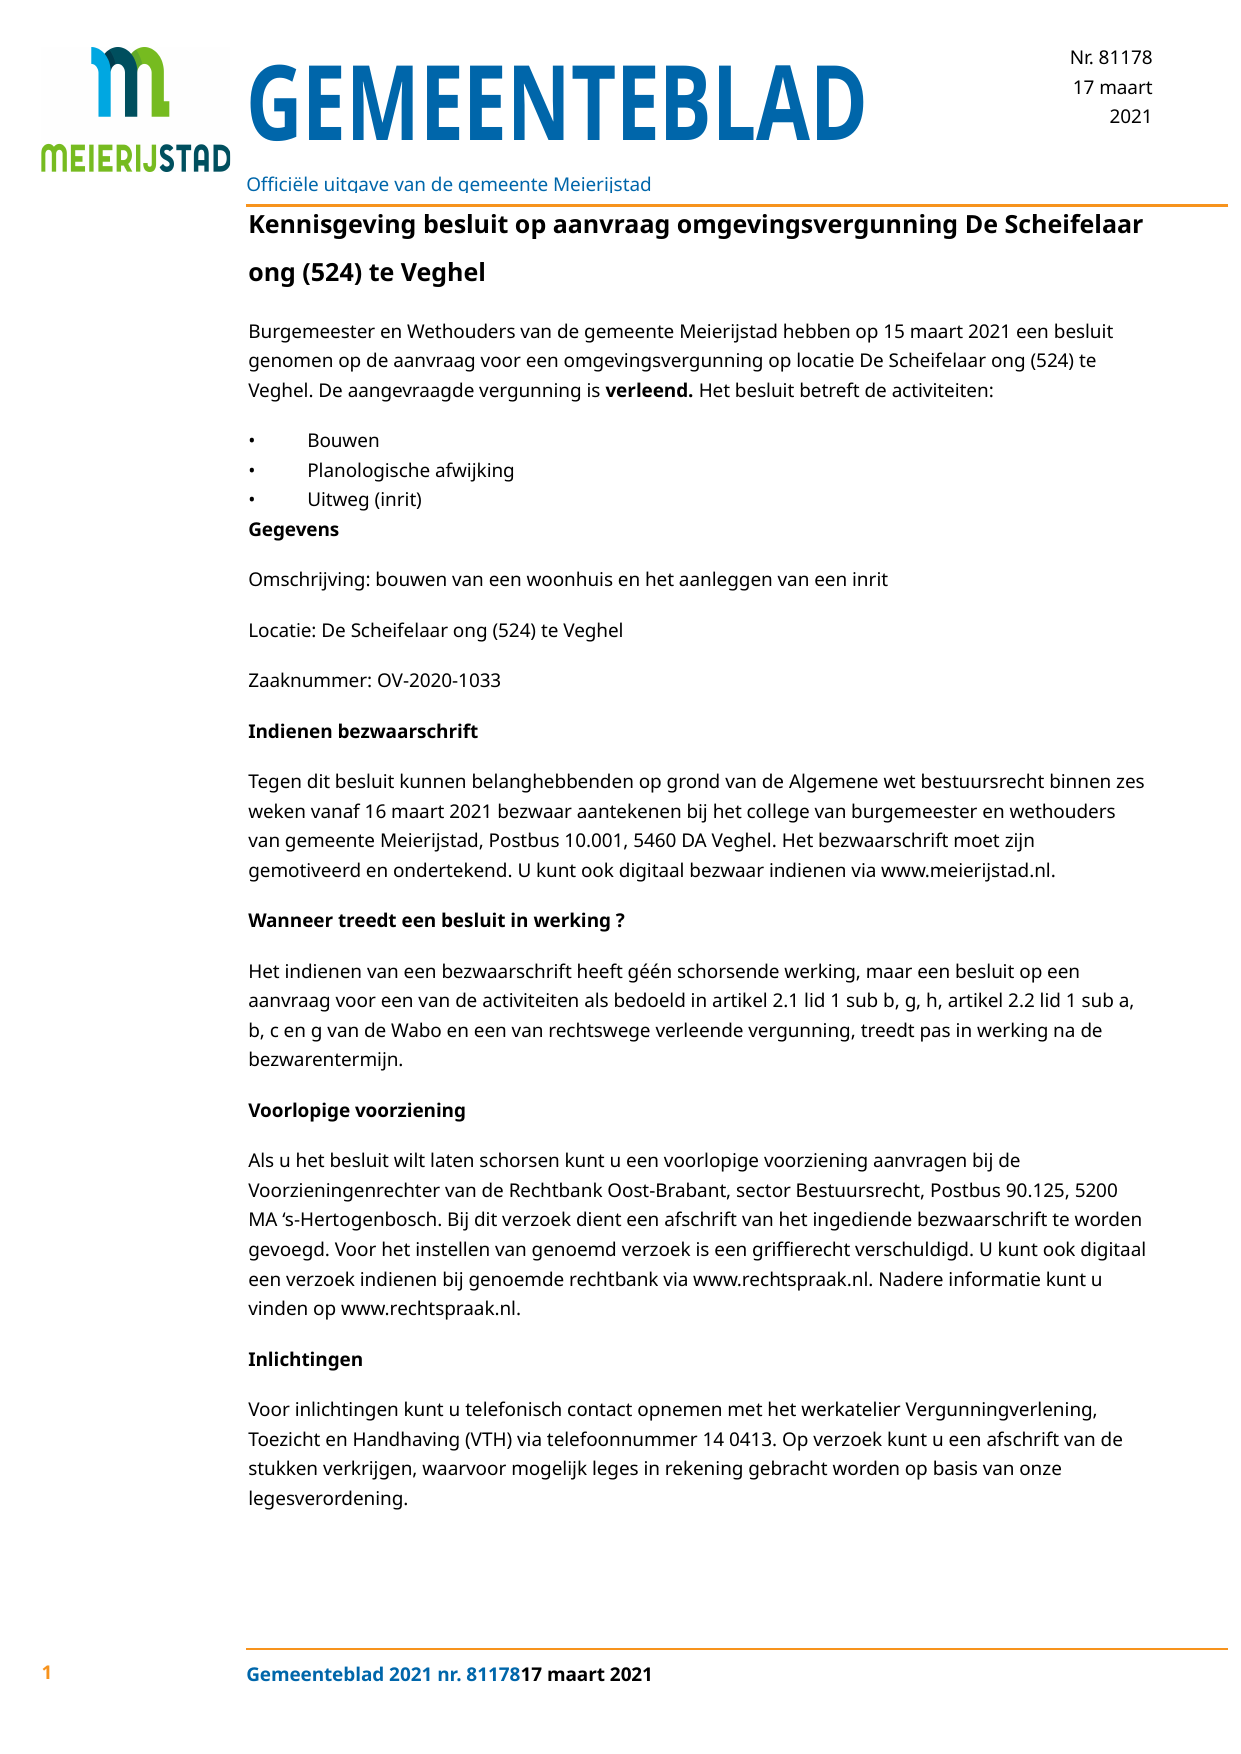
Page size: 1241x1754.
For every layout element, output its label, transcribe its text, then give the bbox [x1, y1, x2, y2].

text Het indienen van een bezwaarschrift heeft géén schorsende werking, maar een besluit op een aanvraag voor een van de activiteiten als bedoeld in artikel 2.1 lid 1 sub b, g, h, artikel 2.2 lid 1 sub a, b, c en g van de Wabo en een van rechtswege verleende vergunning, treedt pas in werking na de bezwarentermijn. [248, 958, 1152, 1072]
text Gegevens [248, 516, 1152, 542]
text Kennisgeving besluit op aanvraag omgevingsvergunning De Scheifelaar ong (524) te Veghel [248, 207, 1152, 288]
text Zaaknummer: OV-2020-1033 [248, 667, 1152, 693]
list Planologische afwijking [248, 457, 1152, 483]
list Uitweg (inrit) [248, 487, 1152, 512]
list Bouwen [248, 427, 1152, 453]
text Locatie: De Scheifelaar ong (524) te Veghel [248, 617, 1152, 643]
picture [41, 47, 231, 172]
text Indienen bezwaarschrift [248, 718, 1152, 744]
text Tegen dit besluit kunnen belanghebbenden op grond van de Algemene wet bestuursrecht binnen zes weken vanaf 16 maart 2021 bezwaar aantekenen bij het college van burgemeester en wethouders van gemeente Meierijstad, Postbus 10.001, 5460 DA Veghel. Het bezwaarschrift moet zijn gemotiveerd en ondertekend. U kunt ook digitaal bezwaar indienen via www.meierijstad.nl. [248, 768, 1152, 883]
text Burgemeester en Wethouders van de gemeente Meierijstad hebben op 15 maart 2021 een besluit genomen op de aanvraag voor een omgevingsvergunning op locatie De Scheifelaar ong (524) te Veghel. De aangevraagde vergunning is verleend. Het besluit betreft de activiteiten: [248, 318, 1152, 403]
text Wanneer treedt een besluit in werking ? [248, 907, 1152, 933]
text Inlichtingen [248, 1346, 1152, 1372]
text Omschrijving: bouwen van een woonhuis en het aanleggen van een inrit [248, 567, 1152, 592]
text Voorlopige voorziening [248, 1097, 1152, 1123]
text Als u het besluit wilt laten schorsen kunt u een voorlopige voorziening aanvragen bij de Voorzieningenrechter van de Rechtbank Oost-Brabant, sector Bestuursrecht, Postbus 90.125, 5200 MA ‘s-Hertogenbosch. Bij dit verzoek dient een afschrift van het ingediende bezwaarschrift te worden gevoegd. Voor het instellen van genoemd verzoek is een griffierecht verschuldigd. U kunt ook digitaal een verzoek indienen bij genoemde rechtbank via www.rechtspraak.nl. Nadere informatie kunt u vinden op www.rechtspraak.nl. [248, 1147, 1152, 1321]
text Voor inlichtingen kunt u telefonisch contact opnemen met het werkatelier Vergunningverlening, Toezicht en Handhaving (VTH) via telefoonnummer 14 0413. Op verzoek kunt u een afschrift van de stukken verkrijgen, waarvoor mogelijk leges in rekening gebracht worden op basis van onze legesverordening. [248, 1396, 1152, 1511]
